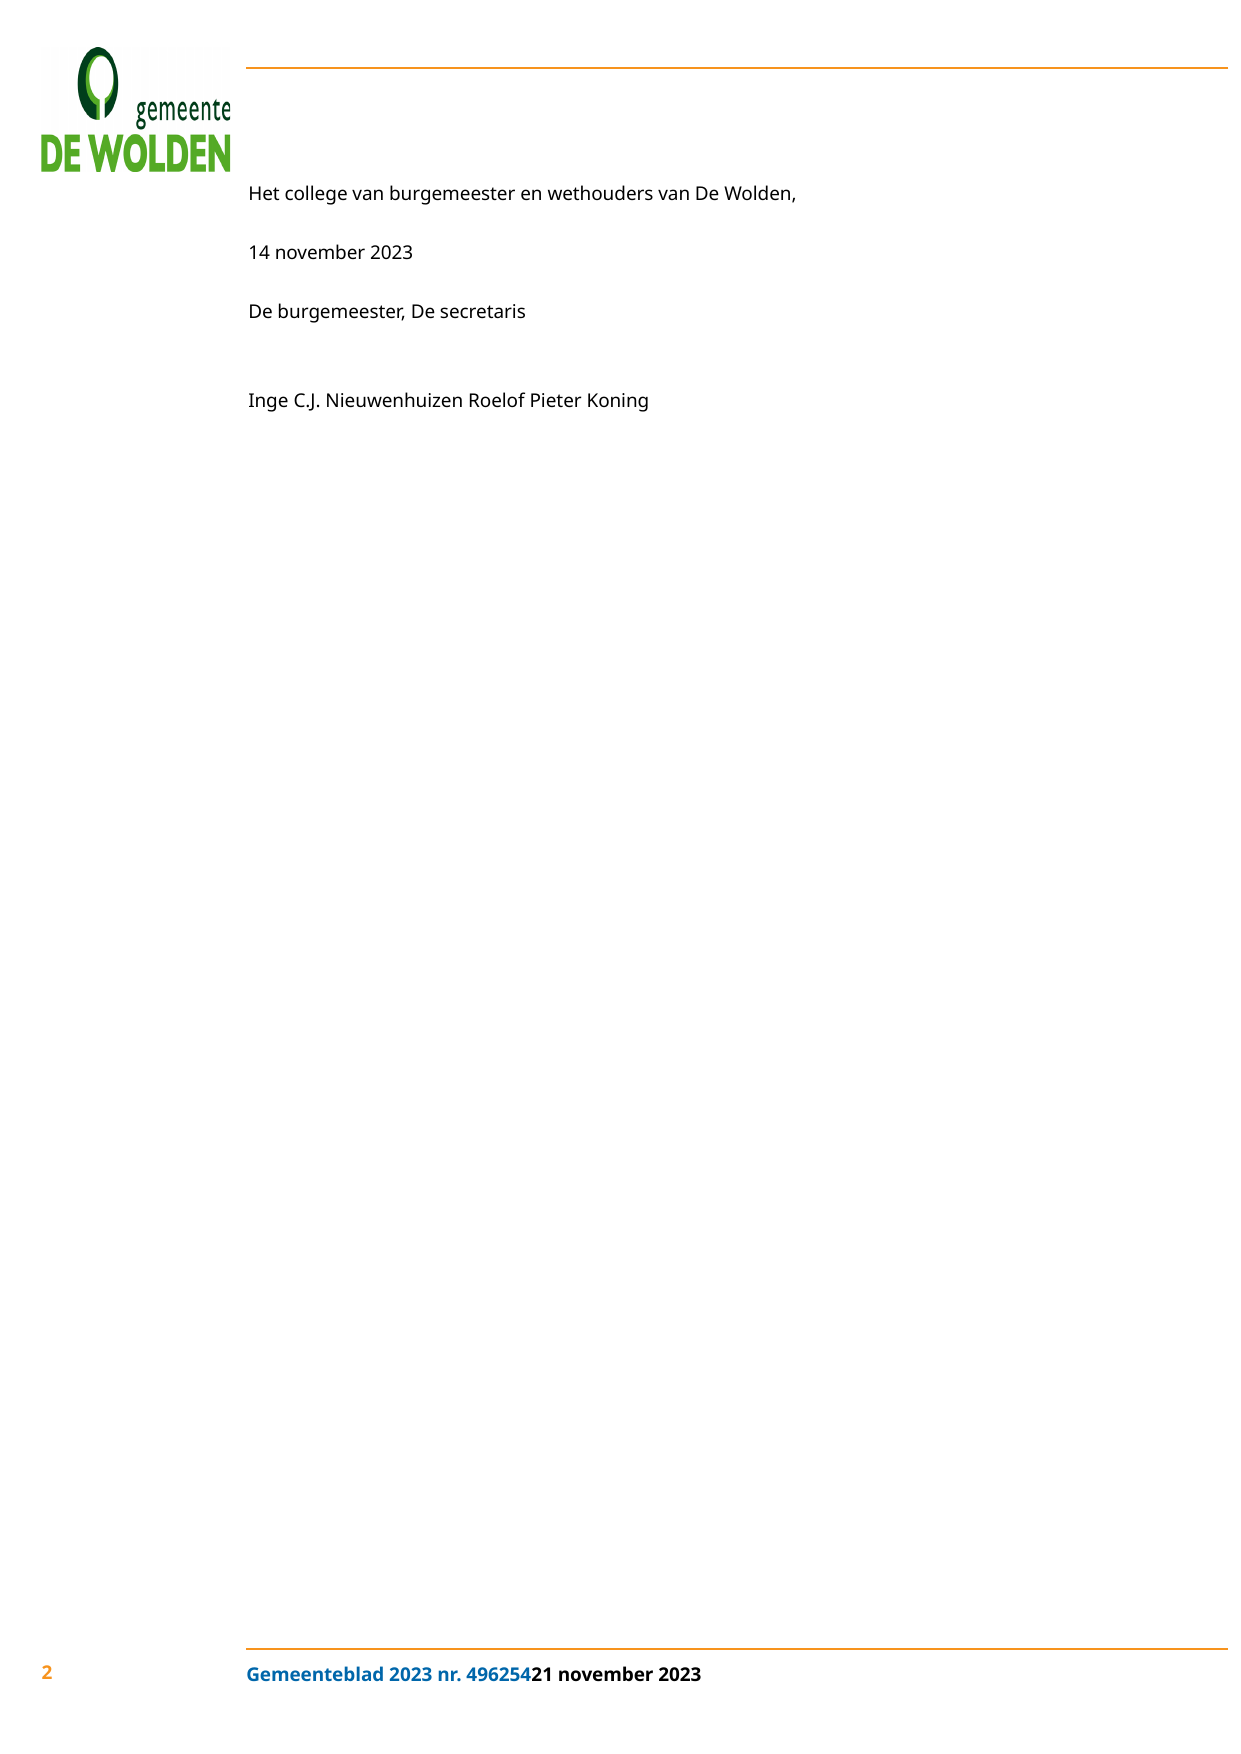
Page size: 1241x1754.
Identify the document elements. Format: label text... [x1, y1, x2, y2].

text Het college van burgemeester en wethouders van De Wolden, [248, 180, 1152, 205]
text De burgemeester, De secretaris [248, 298, 1152, 324]
text 14 november 2023 [248, 239, 1152, 264]
picture [41, 47, 231, 172]
text Inge C.J. Nieuwenhuizen Roelof Pieter Koning [248, 387, 1152, 412]
